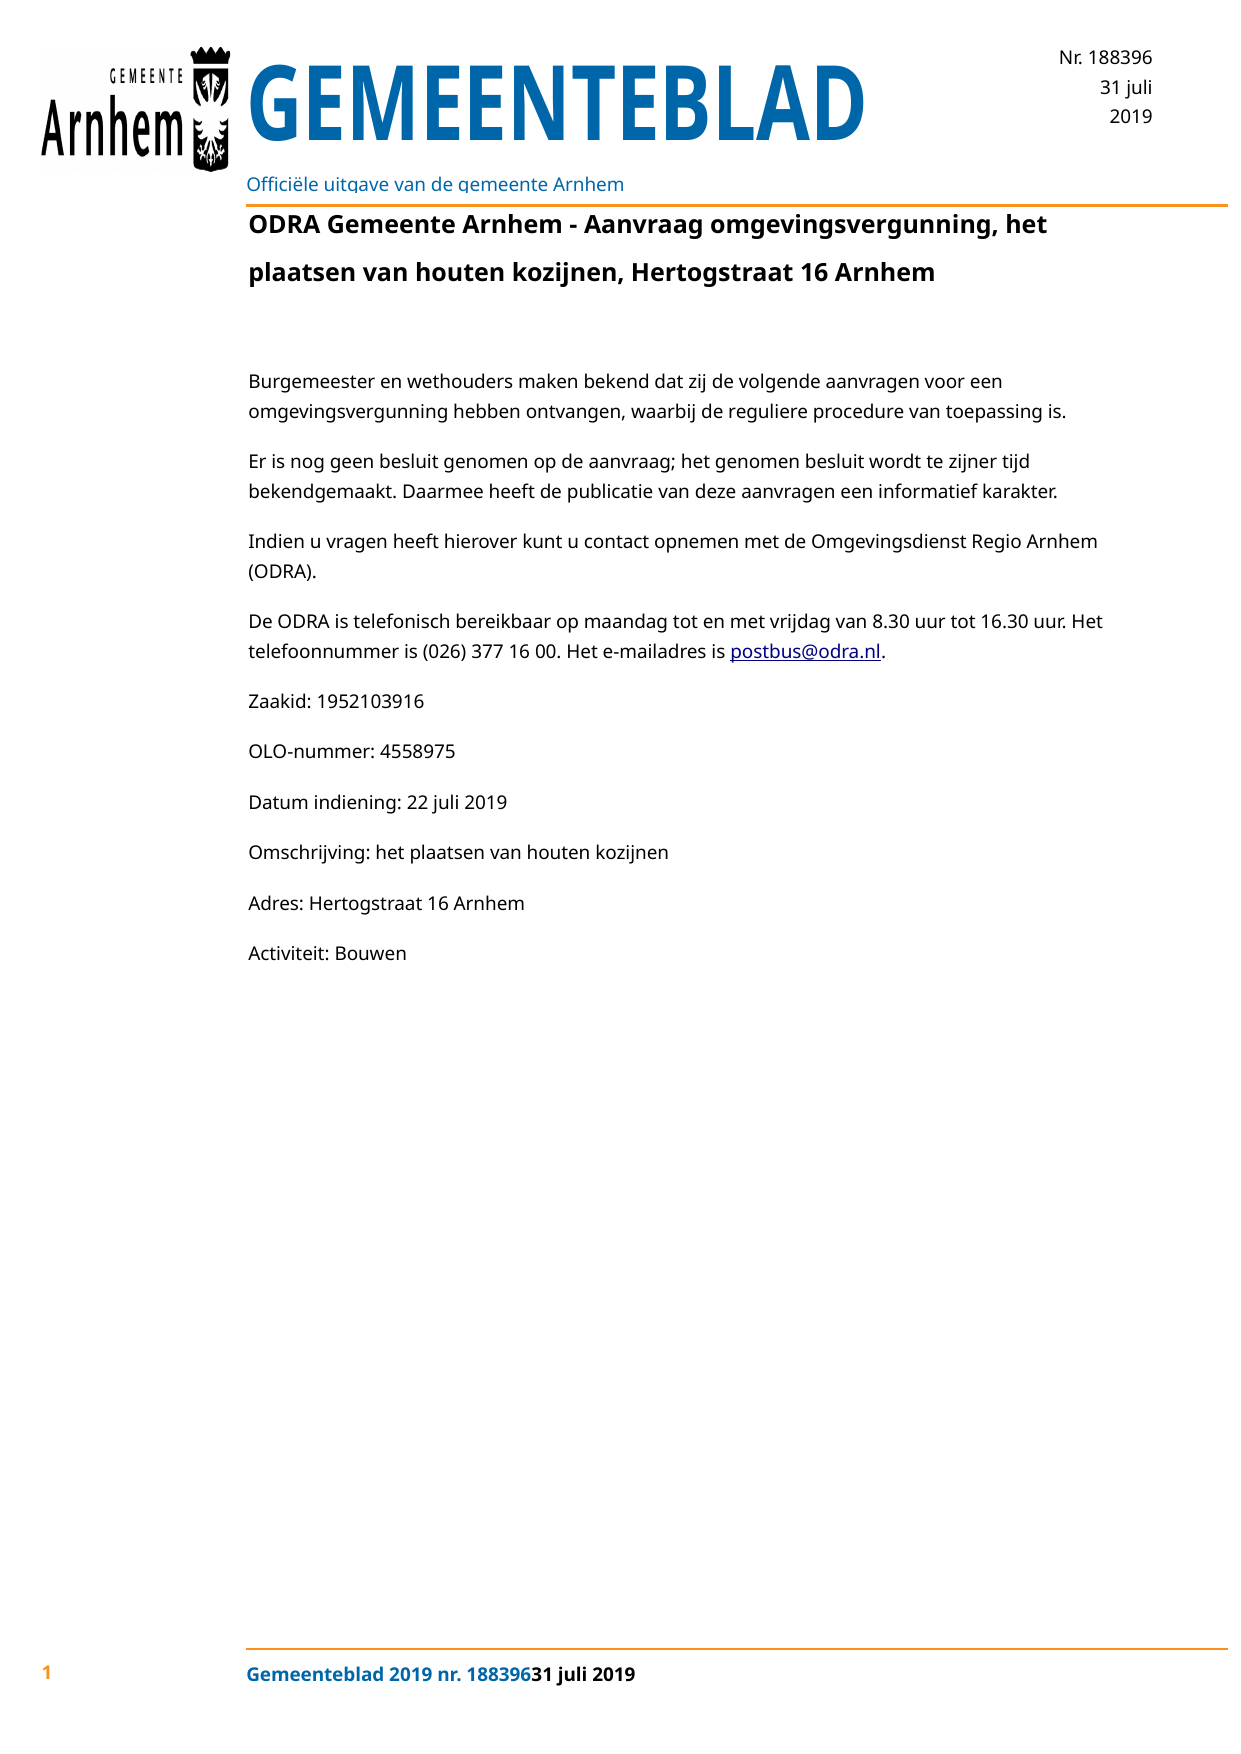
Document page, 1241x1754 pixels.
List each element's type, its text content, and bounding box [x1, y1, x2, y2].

text Burgemeester en wethouders maken bekend dat zij de volgende aanvragen voor een omgevingsvergunning hebben ontvangen, waarbij de reguliere procedure van toepassing is. [248, 368, 1152, 424]
text Adres: Hertogstraat 16 Arnhem [248, 890, 1152, 916]
text Activiteit: Bouwen [248, 940, 1152, 966]
text Indien u vragen heeft hierover kunt u contact opnemen met de Omgevingsdienst Regio Arnhem (ODRA). [248, 528, 1152, 584]
text OLO-nummer: 4558975 [248, 739, 1152, 764]
text De ODRA is telefonisch bereikbaar op maandag tot en met vrijdag van 8.30 uur tot 16.30 uur. Het telefoonnummer is (026) 377 16 00. Het e-mailadres is postbus@odra.nl. [248, 608, 1152, 664]
text Omschrijving: het plaatsen van houten kozijnen [248, 839, 1152, 865]
text Zaakid: 1952103916 [248, 688, 1152, 714]
text Datum indiening: 22 juli 2019 [248, 789, 1152, 815]
text ODRA Gemeente Arnhem - Aanvraag omgevingsvergunning, het plaatsen van houten kozijnen, Hertogstraat 16 Arnhem [248, 207, 1152, 288]
picture [41, 47, 231, 172]
text Er is nog geen besluit genomen op de aanvraag; het genomen besluit wordt te zijner tijd bekendgemaakt. Daarmee heeft de publicatie van deze aanvragen een informatief karakter. [248, 448, 1152, 504]
